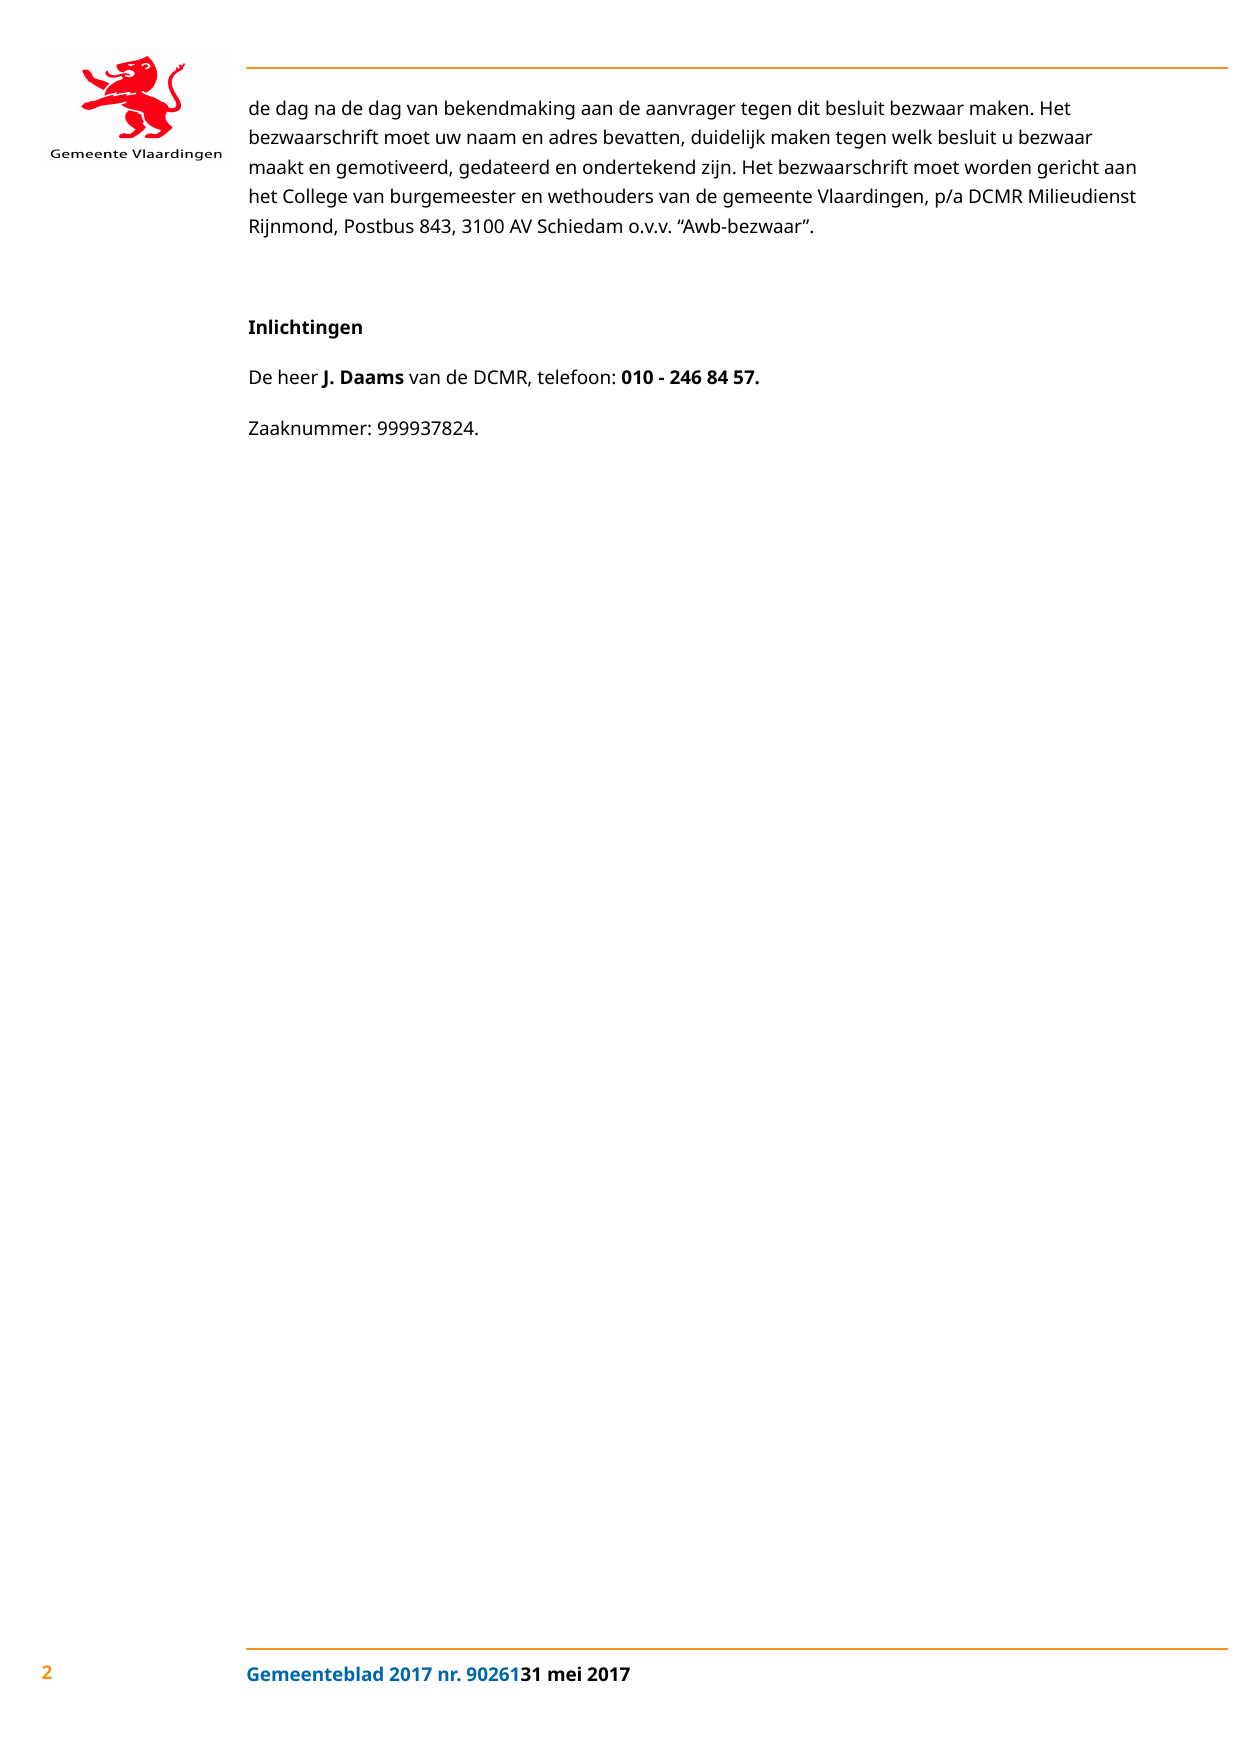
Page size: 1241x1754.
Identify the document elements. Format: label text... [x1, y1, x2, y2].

text Inlichtingen [248, 314, 1152, 340]
text Zaaknummer: 999937824. [248, 415, 1152, 441]
text De heer J. Daams van de DCMR, telefoon: 010 - 246 84 57. [248, 364, 1152, 390]
picture [41, 47, 231, 172]
text de dag na de dag van bekendmaking aan de aanvrager tegen dit besluit bezwaar maken. Het bezwaarschrift moet uw naam en adres bevatten, duidelijk maken tegen welk besluit u bezwaar maakt en gemotiveerd, gedateerd en ondertekend zijn. Het bezwaarschrift moet worden gericht aan het College van burgemeester en wethouders van de gemeente Vlaardingen, p/a DCMR Milieudienst Rijnmond, Postbus 843, 3100 AV Schiedam o.v.v. “Awb-bezwaar”. [248, 95, 1152, 239]
